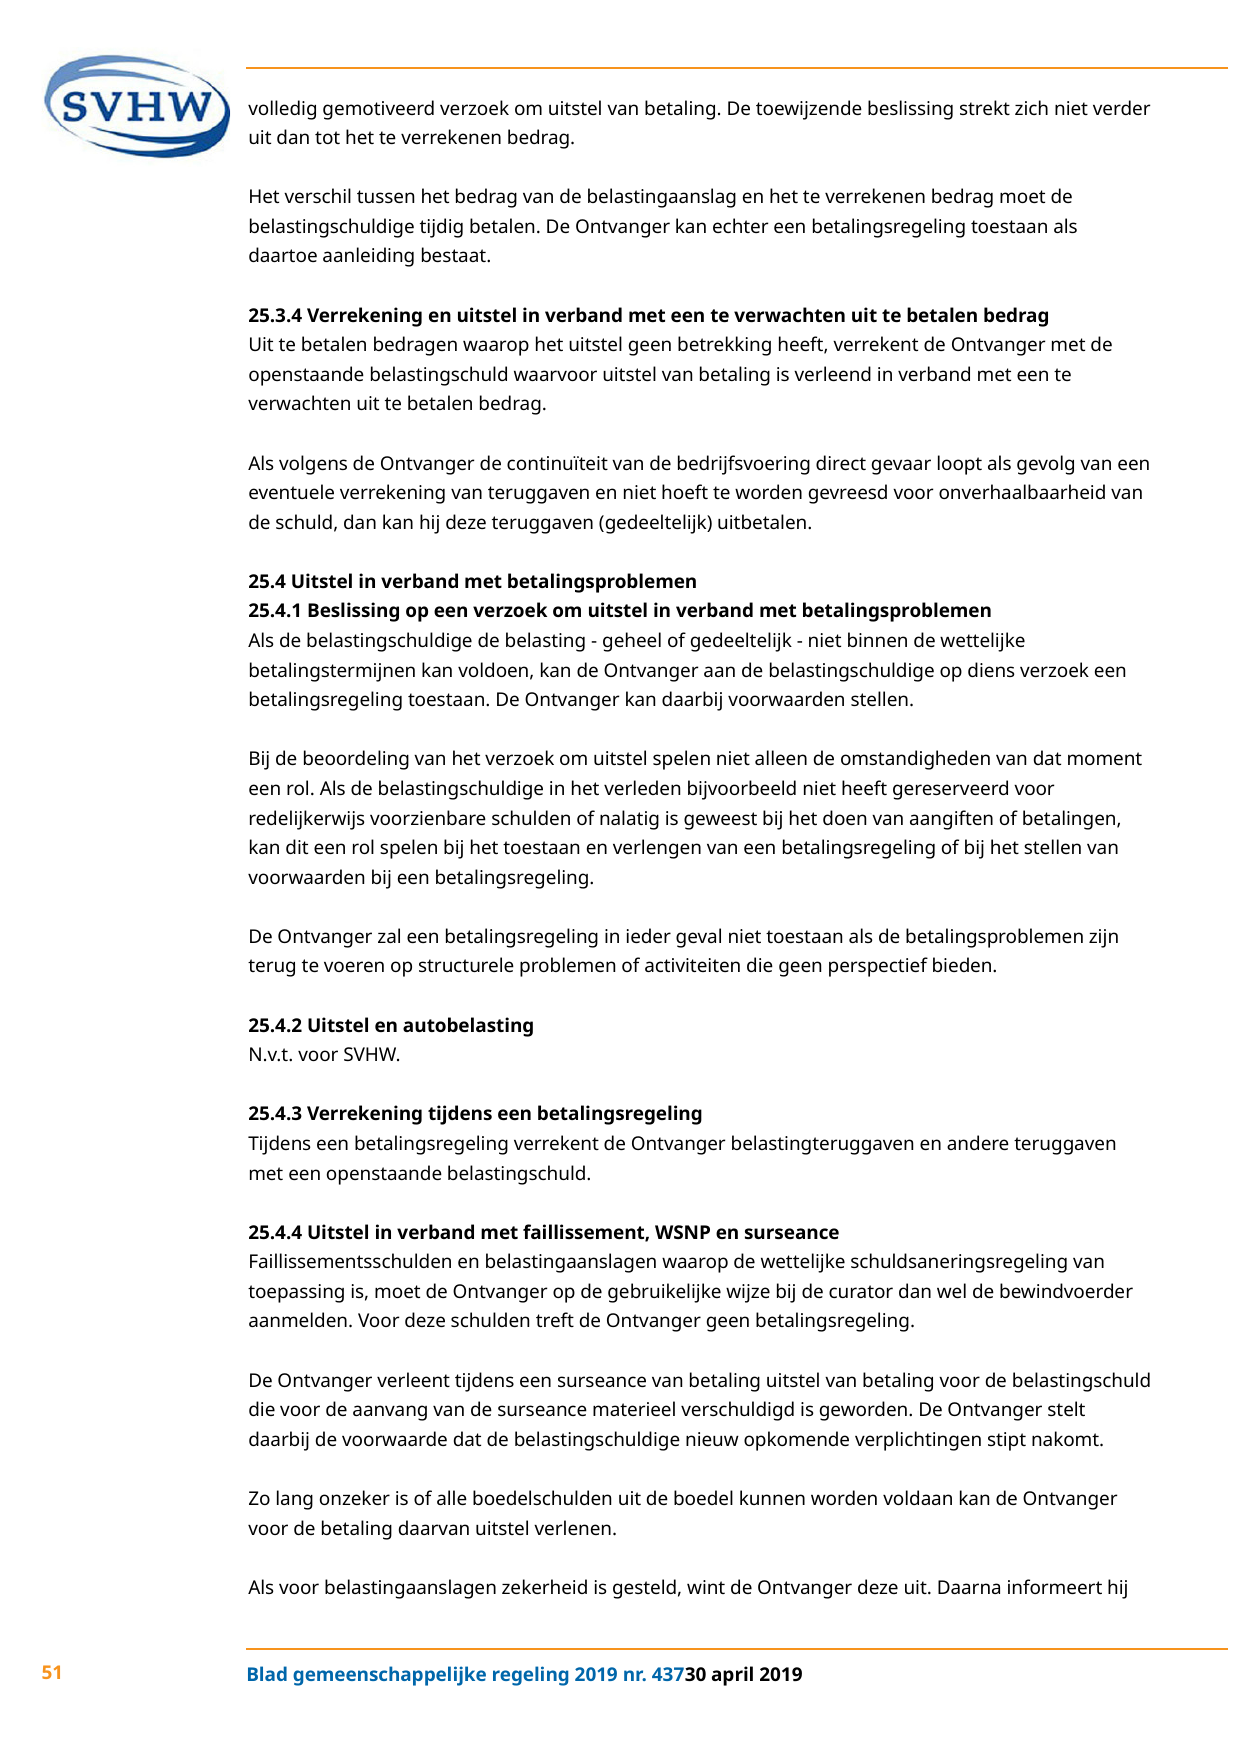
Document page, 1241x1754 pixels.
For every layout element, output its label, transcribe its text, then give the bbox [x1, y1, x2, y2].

text Het verschil tussen het bedrag van de belastingaanslag en het te verrekenen bedrag moet de belastingschuldige tijdig betalen. De Ontvanger kan echter een betalingsregeling toestaan als daartoe aanleiding bestaat. [248, 183, 1152, 268]
text Als voor belastingaanslagen zekerheid is gesteld, wint de Ontvanger deze uit. Daarna informeert hij [248, 1574, 1152, 1600]
text N.v.t. voor SVHW. [248, 1041, 1152, 1067]
text Faillissementsschulden en belastingaanslagen waarop de wettelijke schuldsaneringsregeling van toepassing is, moet de Ontvanger op de gebruikelijke wijze bij de curator dan wel de bewindvoerder aanmelden. Voor deze schulden treft de Ontvanger geen betalingsregeling. [248, 1248, 1152, 1333]
text De Ontvanger zal een betalingsregeling in ieder geval niet toestaan als de betalingsproblemen zijn terug te voeren op structurele problemen of activiteiten die geen perspectief bieden. [248, 923, 1152, 978]
text volledig gemotiveerd verzoek om uitstel van betaling. De toewijzende beslissing strekt zich niet verder uit dan tot het te verrekenen bedrag. [248, 95, 1152, 150]
text Tijdens een betalingsregeling verrekent de Ontvanger belastingteruggaven en andere teruggaven met een openstaande belastingschuld. [248, 1130, 1152, 1186]
text 25.4 Uitstel in verband met betalingsproblemen [248, 568, 1152, 594]
text 25.4.3 Verrekening tijdens een betalingsregeling [248, 1101, 1152, 1126]
text De Ontvanger verleent tijdens een surseance van betaling uitstel van betaling voor de belastingschuld die voor de aanvang van de surseance materieel verschuldigd is geworden. De Ontvanger stelt daarbij de voorwaarde dat de belastingschuldige nieuw opkomende verplichtingen stipt nakomt. [248, 1367, 1152, 1452]
text Bij de beoordeling van het verzoek om uitstel spelen niet alleen de omstandigheden van dat moment een rol. Als de belastingschuldige in het verleden bijvoorbeeld niet heeft gereserveerd voor redelijkerwijs voorzienbare schulden of nalatig is geweest bij het doen van aangiften of betalingen, kan dit een rol spelen bij het toestaan en verlengen van een betalingsregeling of bij het stellen van voorwaarden bij een betalingsregeling. [248, 746, 1152, 890]
text 25.3.4 Verrekening en uitstel in verband met een te verwachten uit te betalen bedrag [248, 302, 1152, 328]
text Als de belastingschuldige de belasting - geheel of gedeeltelijk - niet binnen de wettelijke betalingstermijnen kan voldoen, kan de Ontvanger aan de belastingschuldige op diens verzoek een betalingsregeling toestaan. De Ontvanger kan daarbij voorwaarden stellen. [248, 627, 1152, 712]
text Als volgens de Ontvanger de continuïteit van de bedrijfsvoering direct gevaar loopt als gevolg van een eventuele verrekening van teruggaven en niet hoeft te worden gevreesd voor onverhaalbaarheid van de schuld, dan kan hij deze teruggaven (gedeeltelijk) uitbetalen. [248, 450, 1152, 535]
text Zo lang onzeker is of alle boedelschulden uit de boedel kunnen worden voldaan kan de Ontvanger voor de betaling daarvan uitstel verlenen. [248, 1485, 1152, 1541]
text 25.4.2 Uitstel en autobelasting [248, 1012, 1152, 1038]
text 25.4.4 Uitstel in verband met faillissement, WSNP en surseance [248, 1219, 1152, 1245]
text Uit te betalen bedragen waarop het uitstel geen betrekking heeft, verrekent de Ontvanger met de openstaande belastingschuld waarvoor uitstel van betaling is verleend in verband met een te verwachten uit te betalen bedrag. [248, 331, 1152, 416]
text 25.4.1 Beslissing op een verzoek om uitstel in verband met betalingsproblemen [248, 598, 1152, 623]
picture [41, 47, 231, 172]
